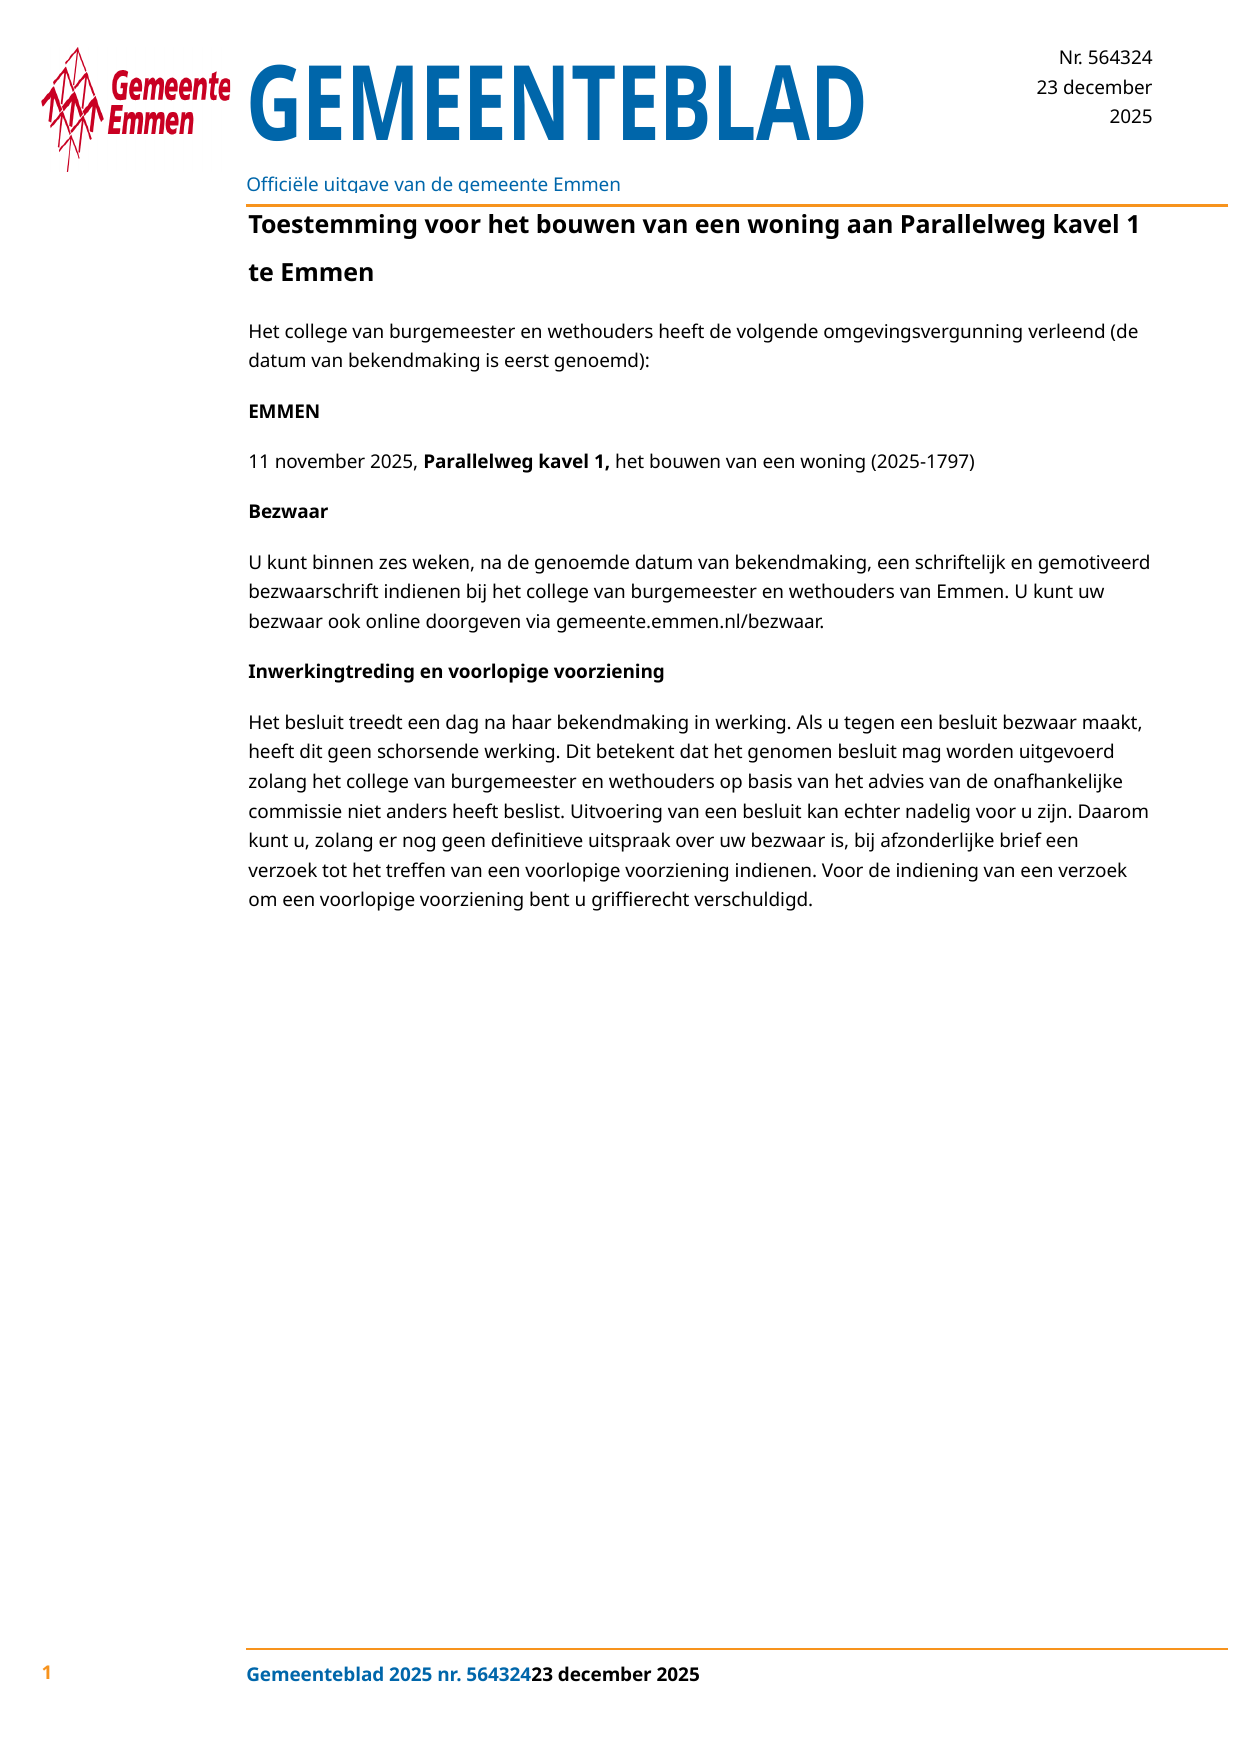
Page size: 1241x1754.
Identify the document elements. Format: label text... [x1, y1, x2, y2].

text EMMEN [248, 398, 1152, 424]
text Het besluit treedt een dag na haar bekendmaking in werking. Als u tegen een besluit bezwaar maakt, heeft dit geen schorsende werking. Dit betekent dat het genomen besluit mag worden uitgevoerd zolang het college van burgemeester en wethouders op basis van het advies van de onafhankelijke commissie niet anders heeft beslist. Uitvoering van een besluit kan echter nadelig voor u zijn. Daarom kunt u, zolang er nog geen definitieve uitspraak over uw bezwaar is, bij afzonderlijke brief een verzoek tot het treffen van een voorlopige voorziening indienen. Voor de indiening van een verzoek om een voorlopige voorziening bent u griffierecht verschuldigd. [248, 709, 1152, 912]
text Het college van burgemeester en wethouders heeft de volgende omgevingsvergunning verleend (de datum van bekendmaking is eerst genoemd): [248, 318, 1152, 373]
text Bezwaar [248, 499, 1152, 524]
text Inwerkingtreding en voorlopige voorziening [248, 659, 1152, 684]
picture [41, 47, 231, 172]
text Toestemming voor het bouwen van een woning aan Parallelweg kavel 1 te Emmen [248, 207, 1152, 288]
text U kunt binnen zes weken, na de genoemde datum van bekendmaking, een schriftelijk en gemotiveerd bezwaarschrift indienen bij het college van burgemeester en wethouders van Emmen. U kunt uw bezwaar ook online doorgeven via gemeente.emmen.nl/bezwaar. [248, 549, 1152, 634]
text 11 november 2025, Parallelweg kavel 1, het bouwen van een woning (2025-1797) [248, 448, 1152, 474]
